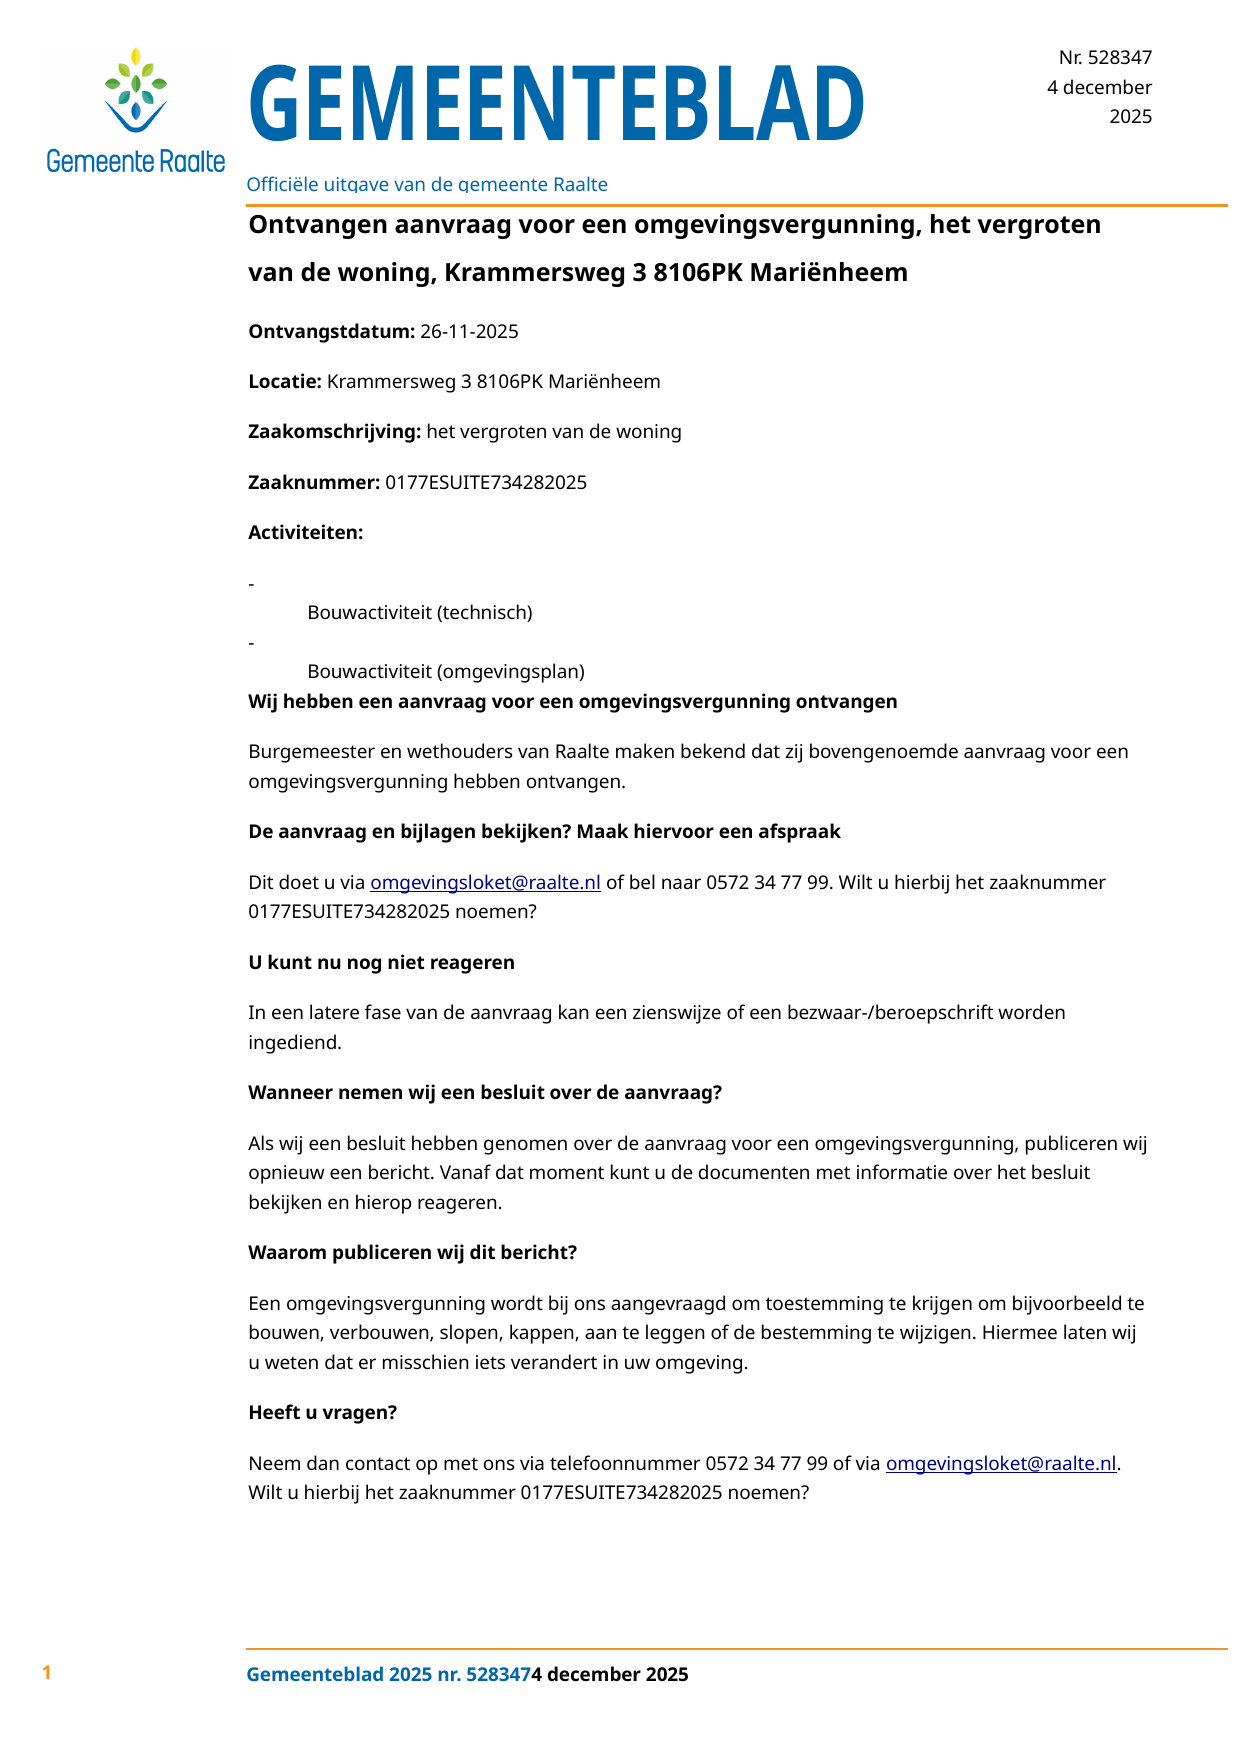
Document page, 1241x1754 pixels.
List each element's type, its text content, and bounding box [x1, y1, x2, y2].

text Ontvangstdatum: 26-11-2025 [248, 318, 1152, 344]
text Zaakomschrijving: het vergroten van de woning [248, 419, 1152, 444]
text Neem dan contact op met ons via telefoonnummer 0572 34 77 99 of via omgevingsloket@raalte.nl. Wilt u hierbij het zaaknummer 0177ESUITE734282025 noemen? [248, 1450, 1152, 1505]
text Heeft u vragen? [248, 1399, 1152, 1425]
list Bouwactiviteit (technisch) [248, 599, 1152, 625]
list Bouwactiviteit (omgevingsplan) [248, 659, 1152, 684]
text Een omgevingsvergunning wordt bij ons aangevraagd om toestemming te krijgen om bijvoorbeeld te bouwen, verbouwen, slopen, kappen, aan te leggen of de bestemming te wijzigen. Hiermee laten wij u weten dat er misschien iets verandert in uw omgeving. [248, 1290, 1152, 1375]
text Locatie: Krammersweg 3 8106PK Mariënheem [248, 368, 1152, 394]
text In een latere fase van de aanvraag kan een zienswijze of een bezwaar-/beroepschrift worden ingediend. [248, 999, 1152, 1055]
text Als wij een besluit hebben genomen over de aanvraag voor een omgevingsvergunning, publiceren wij opnieuw een bericht. Vanaf dat moment kunt u de documenten met informatie over het besluit bekijken en hierop reageren. [248, 1130, 1152, 1215]
text Waarom publiceren wij dit bericht? [248, 1239, 1152, 1265]
text Activiteiten: [248, 519, 1152, 545]
text Wanneer nemen wij een besluit over de aanvraag? [248, 1079, 1152, 1105]
text Zaaknummer: 0177ESUITE734282025 [248, 469, 1152, 495]
text Burgemeester en wethouders van Raalte maken bekend dat zij bovengenoemde aanvraag voor een omgevingsvergunning hebben ontvangen. [248, 739, 1152, 794]
text Ontvangen aanvraag voor een omgevingsvergunning, het vergroten van de woning, Krammersweg 3 8106PK Mariënheem [248, 207, 1152, 288]
text Dit doet u via omgevingsloket@raalte.nl of bel naar 0572 34 77 99. Wilt u hierbij het zaaknummer 0177ESUITE734282025 noemen? [248, 869, 1152, 924]
text Wij hebben een aanvraag voor een omgevingsvergunning ontvangen [248, 688, 1152, 714]
text U kunt nu nog niet reageren [248, 949, 1152, 975]
text De aanvraag en bijlagen bekijken? Maak hiervoor een afspraak [248, 819, 1152, 844]
picture [41, 47, 231, 172]
